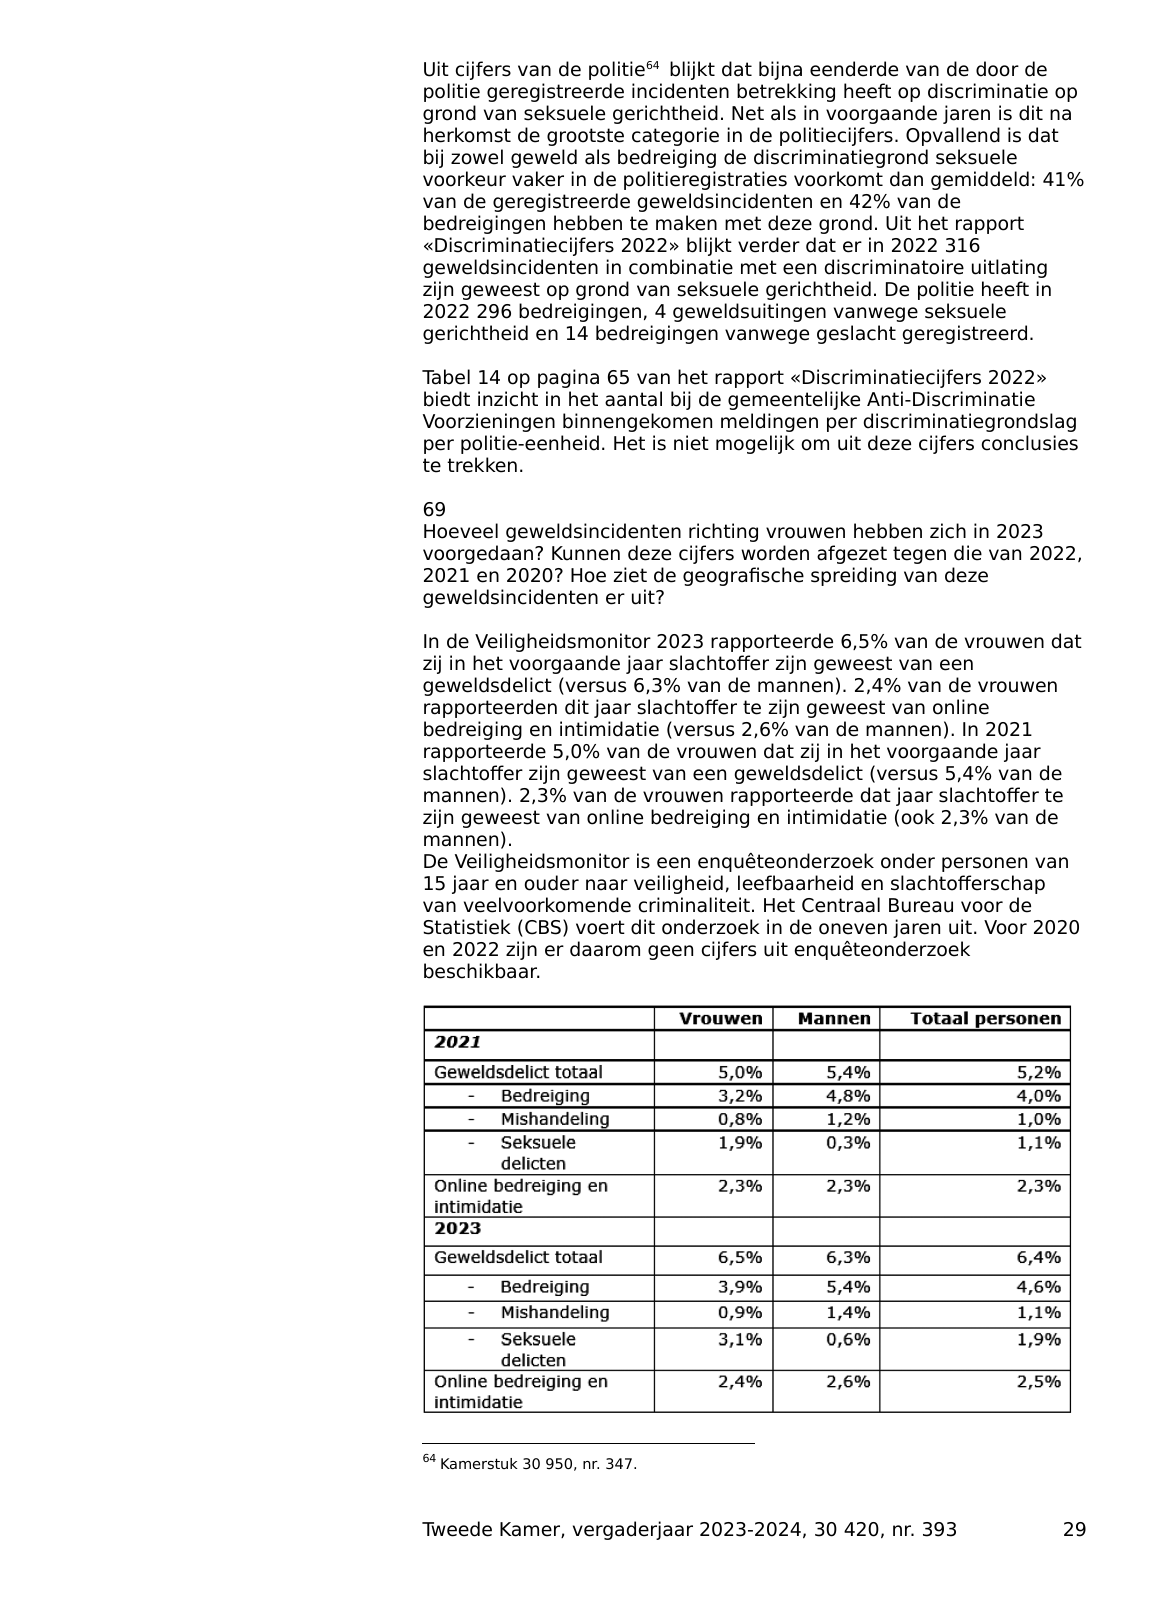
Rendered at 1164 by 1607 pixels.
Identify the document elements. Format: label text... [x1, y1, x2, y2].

text Tabel 14 op pagina 65 van het rapport «Discriminatiecijfers 2022» biedt inzicht in het aantal bij de gemeentelijke Anti-Discriminatie Voorzieningen binnengekomen meldingen per discriminatiegrondslag per politie-eenheid. Het is niet mogelijk om uit deze cijfers conclusies te trekken. [422, 367, 1087, 477]
text Hoeveel geweldsincidenten richting vrouwen hebben zich in 2023 voorgedaan? Kunnen deze cijfers worden afgezet tegen die van 2022, 2021 en 2020? Hoe ziet de geografische spreiding van deze geweldsincidenten er uit? [422, 521, 1087, 609]
text Uit cijfers van de politie blijkt dat bijna eenderde van de door de politie geregistreerde incidenten betrekking heeft op discriminatie op grond van seksuele gerichtheid. Net als in voorgaande jaren is dit na herkomst de grootste categorie in de politiecijfers. Opvallend is dat bij zowel geweld als bedreiging de discriminatiegrond seksuele voorkeur vaker in de politieregistraties voorkomt dan gemiddeld: 41% van de geregistreerde geweldsincidenten en 42% van de bedreigingen hebben te maken met deze grond. Uit het rapport «Discriminatiecijfers 2022» blijkt verder dat er in 2022 316 geweldsincidenten in combinatie met een discriminatoire uitlating zijn geweest op grond van seksuele gerichtheid. De politie heeft in 2022 296 bedreigingen, 4 geweldsuitingen vanwege seksuele gerichtheid en 14 bedreigingen vanwege geslacht geregistreerd. [422, 59, 1087, 345]
picture [422, 1005, 1072, 1413]
text De Veiligheidsmonitor is een enquêteonderzoek onder personen van 15 jaar en ouder naar veiligheid, leefbaarheid en slachtofferschap van veelvoorkomende criminaliteit. Het Centraal Bureau voor de Statistiek (CBS) voert dit onderzoek in de oneven jaren uit. Voor 2020 en 2022 zijn er daarom geen cijfers uit enquêteonderzoek beschikbaar. [422, 851, 1087, 983]
text 69 [422, 499, 1087, 521]
text In de Veiligheidsmonitor 2023 rapporteerde 6,5% van de vrouwen dat zij in het voorgaande jaar slachtoffer zijn geweest van een geweldsdelict (versus 6,3% van de mannen). 2,4% van de vrouwen rapporteerden dit jaar slachtoffer te zijn geweest van online bedreiging en intimidatie (versus 2,6% van de mannen). In 2021 rapporteerde 5,0% van de vrouwen dat zij in het voorgaande jaar slachtoffer zijn geweest van een geweldsdelict (versus 5,4% van de mannen). 2,3% van de vrouwen rapporteerde dat jaar slachtoffer te zijn geweest van online bedreiging en intimidatie (ook 2,3% van de mannen). [422, 631, 1087, 851]
text Kamerstuk 30 950, nr. 347. [422, 1452, 1087, 1474]
